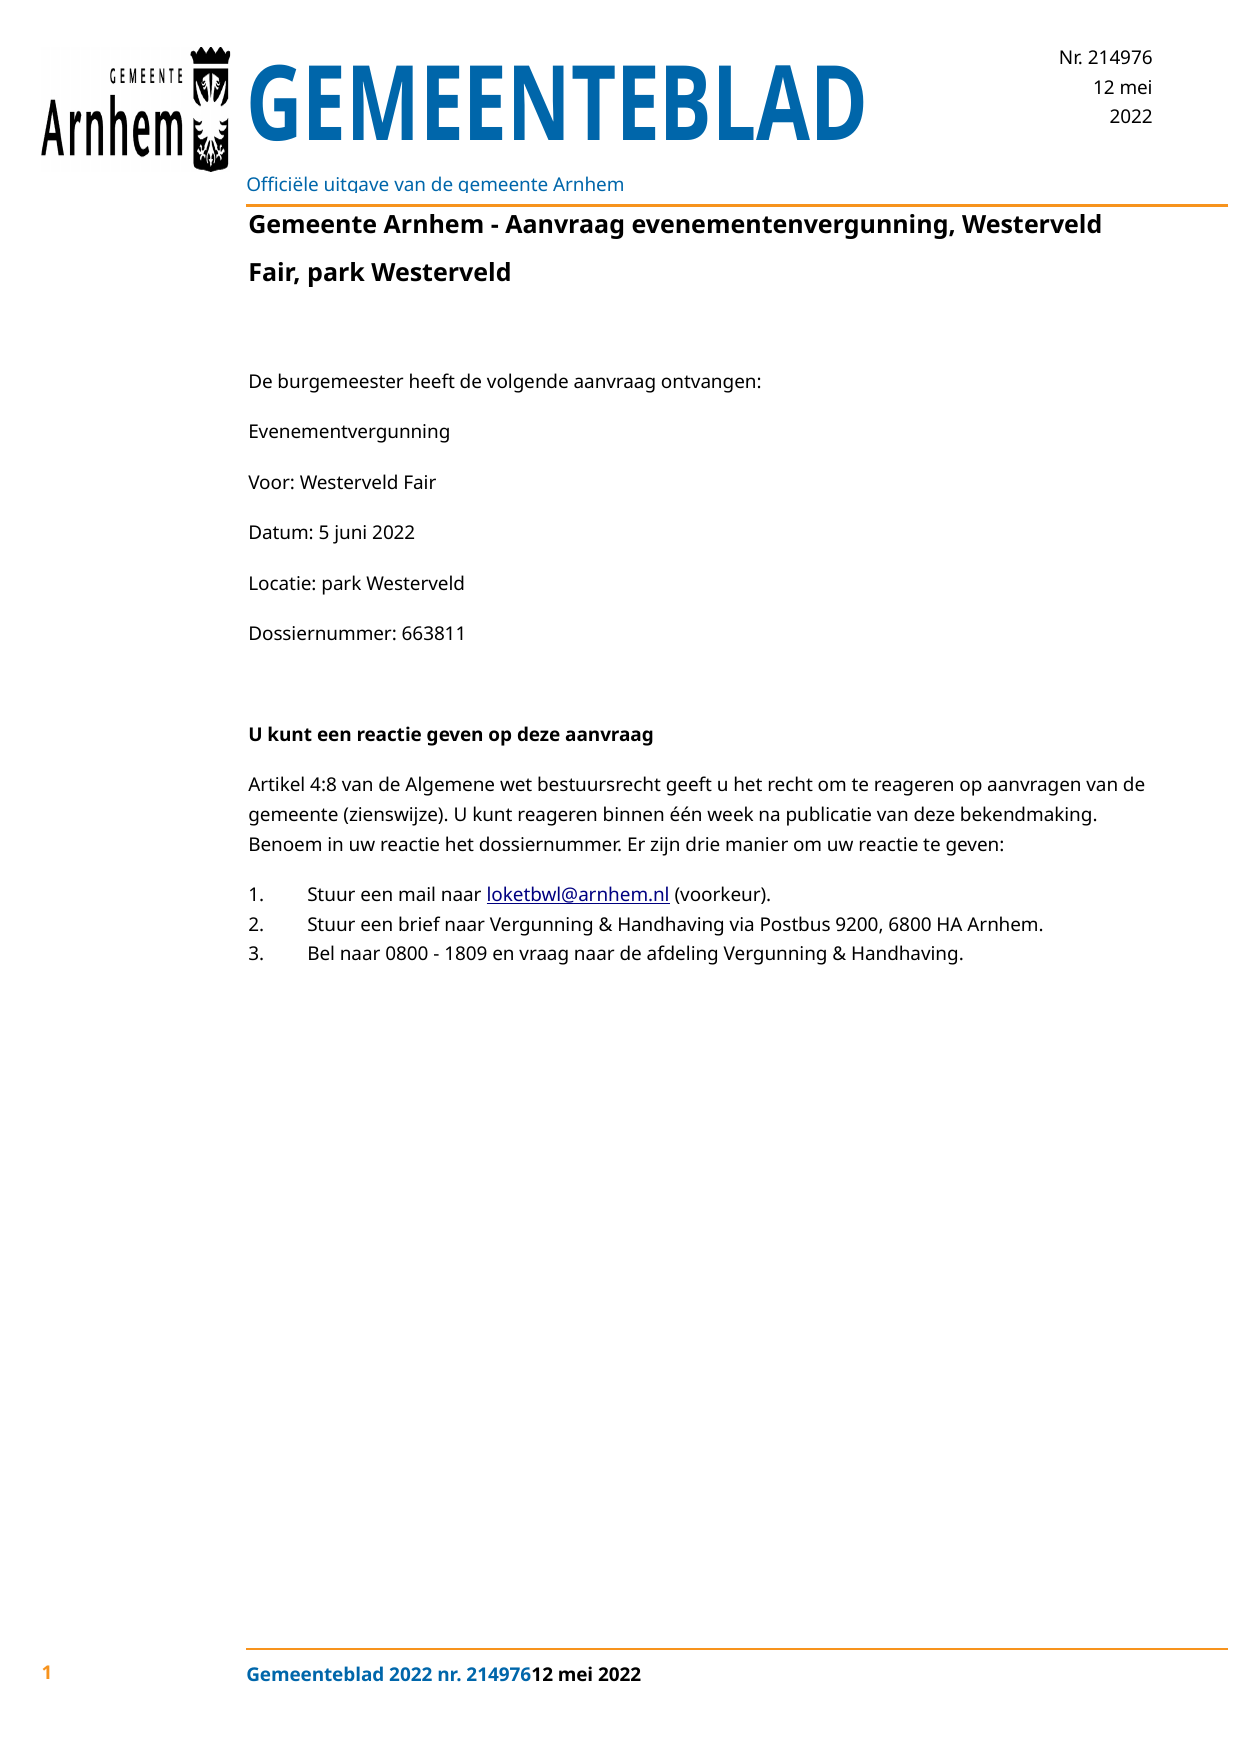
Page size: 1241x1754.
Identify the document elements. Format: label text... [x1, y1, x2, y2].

text Voor: Westerveld Fair [248, 469, 1152, 495]
text U kunt een reactie geven op deze aanvraag [248, 721, 1152, 747]
list Stuur een brief naar Vergunning & Handhaving via Postbus 9200, 6800 HA Arnhem. [248, 911, 1152, 937]
text Locatie: park Westerveld [248, 570, 1152, 596]
list Stuur een mail naar loketbwl@arnhem.nl (voorkeur). [248, 881, 1152, 907]
text De burgemeester heeft de volgende aanvraag ontvangen: [248, 368, 1152, 394]
text Evenementvergunning [248, 419, 1152, 444]
picture [41, 47, 231, 172]
text Datum: 5 juni 2022 [248, 519, 1152, 545]
text Artikel 4:8 van de Algemene wet bestuursrecht geeft u het recht om te reageren op aanvragen van de gemeente (zienswijze). U kunt reageren binnen één week na publicatie van deze bekendmaking. Benoem in uw reactie het dossiernummer. Er zijn drie manier om uw reactie te geven: [248, 772, 1152, 857]
text Dossiernummer: 663811 [248, 620, 1152, 646]
list Bel naar 0800 - 1809 en vraag naar de afdeling Vergunning & Handhaving. [248, 940, 1152, 966]
text Gemeente Arnhem - Aanvraag evenementenvergunning, Westerveld Fair, park Westerveld [248, 207, 1152, 288]
